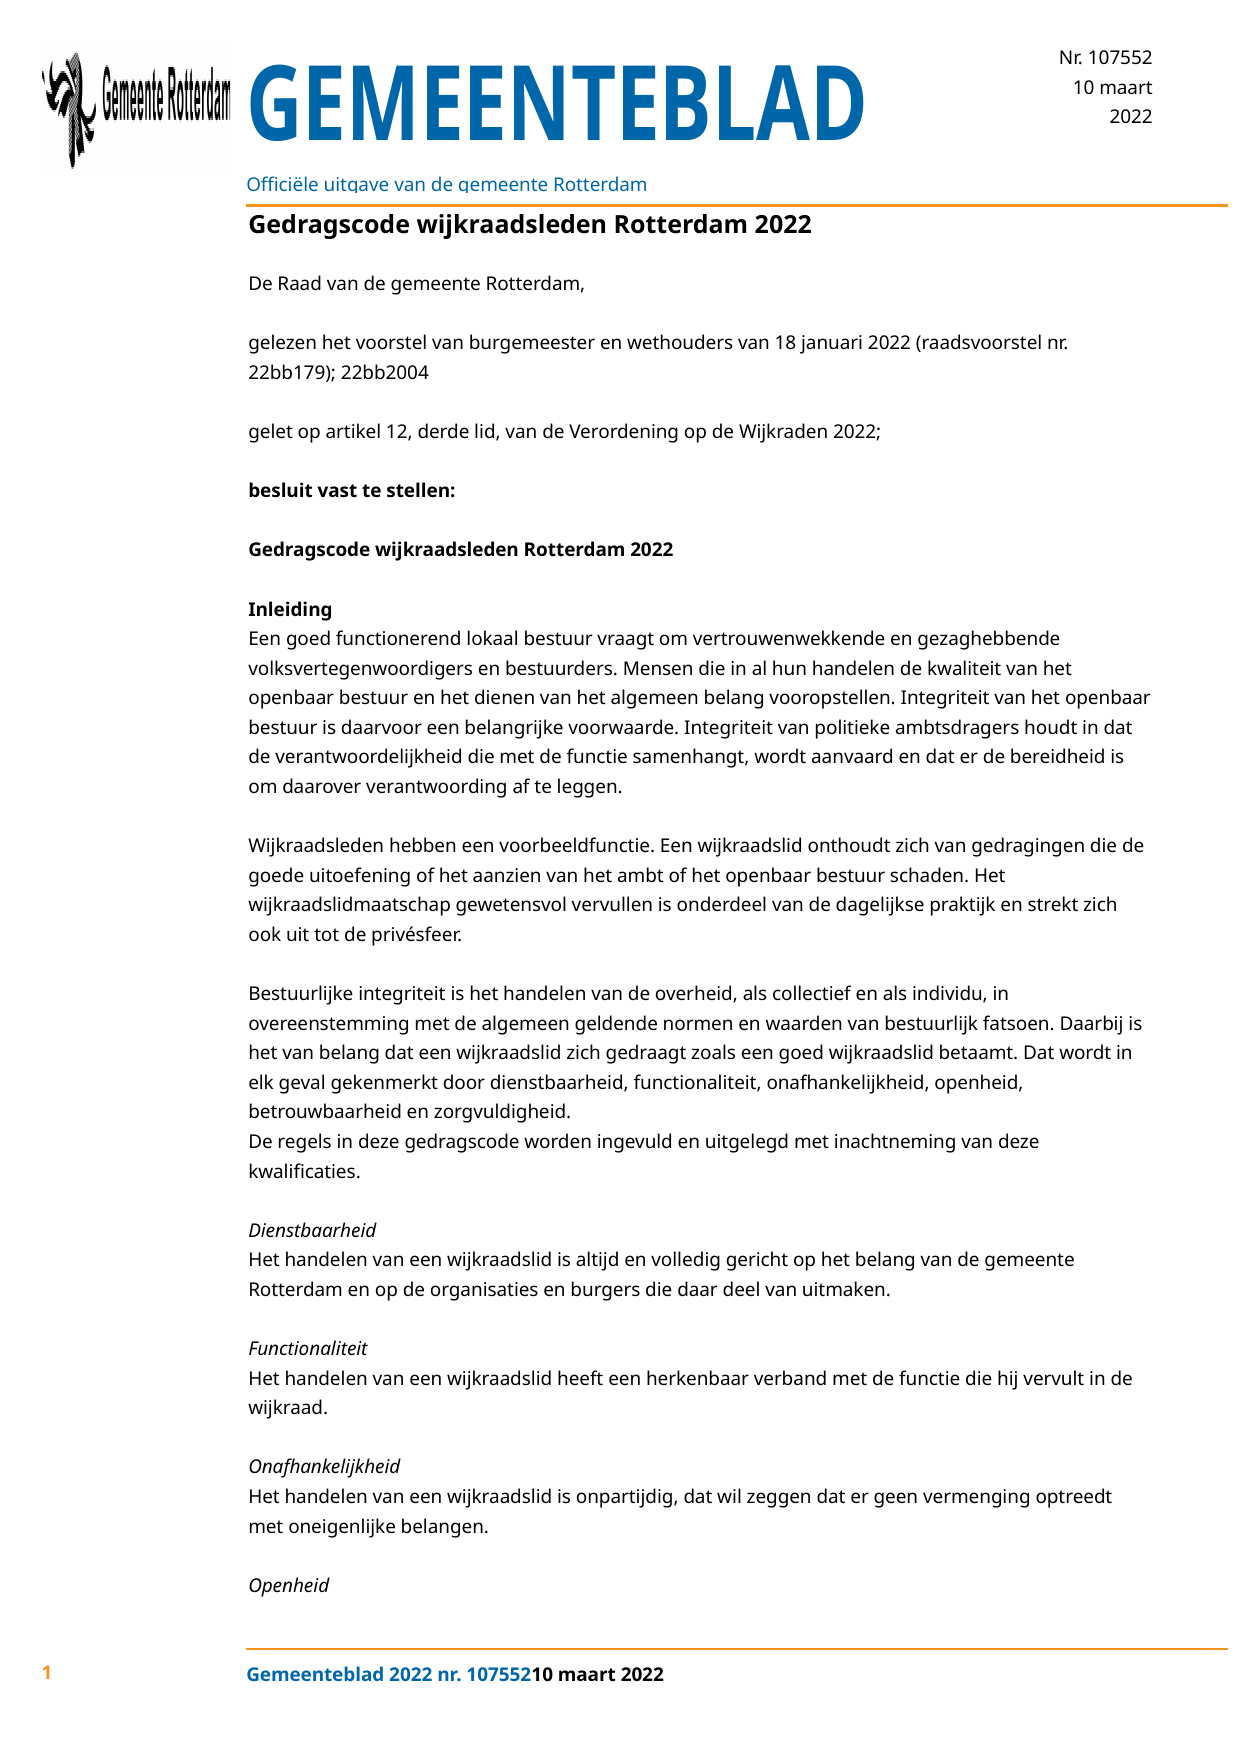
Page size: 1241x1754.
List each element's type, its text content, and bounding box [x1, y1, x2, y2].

text Inleiding [248, 596, 1152, 621]
text De Raad van de gemeente Rotterdam, [248, 270, 1152, 296]
text Dienstbaarheid [248, 1217, 1152, 1243]
text Het handelen van een wijkraadslid is altijd en volledig gericht op het belang van de gemeente Rotterdam en op de organisaties en burgers die daar deel van uitmaken. [248, 1247, 1152, 1302]
text Het handelen van een wijkraadslid is onpartijdig, dat wil zeggen dat er geen vermenging optreedt met oneigenlijke belangen. [248, 1483, 1152, 1538]
text Functionaliteit [248, 1335, 1152, 1361]
text Openheid [248, 1572, 1152, 1598]
text Wijkraadsleden hebben een voorbeeldfunctie. Een wijkraadslid onthoudt zich van gedragingen die de goede uitoefening of het aanzien van het ambt of het openbaar bestuur schaden. Het wijkraadslidmaatschap gewetensvol vervullen is onderdeel van de dagelijkse praktijk en strekt zich ook uit tot de privésfeer. [248, 832, 1152, 947]
text Onafhankelijkheid [248, 1454, 1152, 1479]
text Gedragscode wijkraadsleden Rotterdam 2022 [248, 207, 1152, 241]
text Gedragscode wijkraadsleden Rotterdam 2022 [248, 537, 1152, 562]
picture [41, 47, 231, 172]
text Het handelen van een wijkraadslid heeft een herkenbaar verband met de functie die hij vervult in de wijkraad. [248, 1365, 1152, 1420]
text Een goed functionerend lokaal bestuur vraagt om vertrouwenwekkende en gezaghebbende volksvertegenwoordigers en bestuurders. Mensen die in al hun handelen de kwaliteit van het openbaar bestuur en het dienen van het algemeen belang vooropstellen. Integriteit van het openbaar bestuur is daarvoor een belangrijke voorwaarde. Integriteit van politieke ambtsdragers houdt in dat de verantwoordelijkheid die met de functie samenhangt, wordt aanvaard en dat er de bereidheid is om daarover verantwoording af te leggen. [248, 625, 1152, 799]
text De regels in deze gedragscode worden ingevuld en uitgelegd met inachtneming van deze kwalificaties. [248, 1128, 1152, 1183]
text besluit vast te stellen: [248, 477, 1152, 503]
text Bestuurlijke integriteit is het handelen van de overheid, als collectief en als individu, in overeenstemming met de algemeen geldende normen en waarden van bestuurlijk fatsoen. Daarbij is het van belang dat een wijkraadslid zich gedraagt zoals een goed wijkraadslid betaamt. Dat wordt in elk geval gekenmerkt door dienstbaarheid, functionaliteit, onafhankelijkheid, openheid, betrouwbaarheid en zorgvuldigheid. [248, 980, 1152, 1124]
text gelezen het voorstel van burgemeester en wethouders van 18 januari 2022 (raadsvoorstel nr. 22bb179); 22bb2004 [248, 329, 1152, 385]
text gelet op artikel 12, derde lid, van de Verordening op de Wijkraden 2022; [248, 418, 1152, 444]
